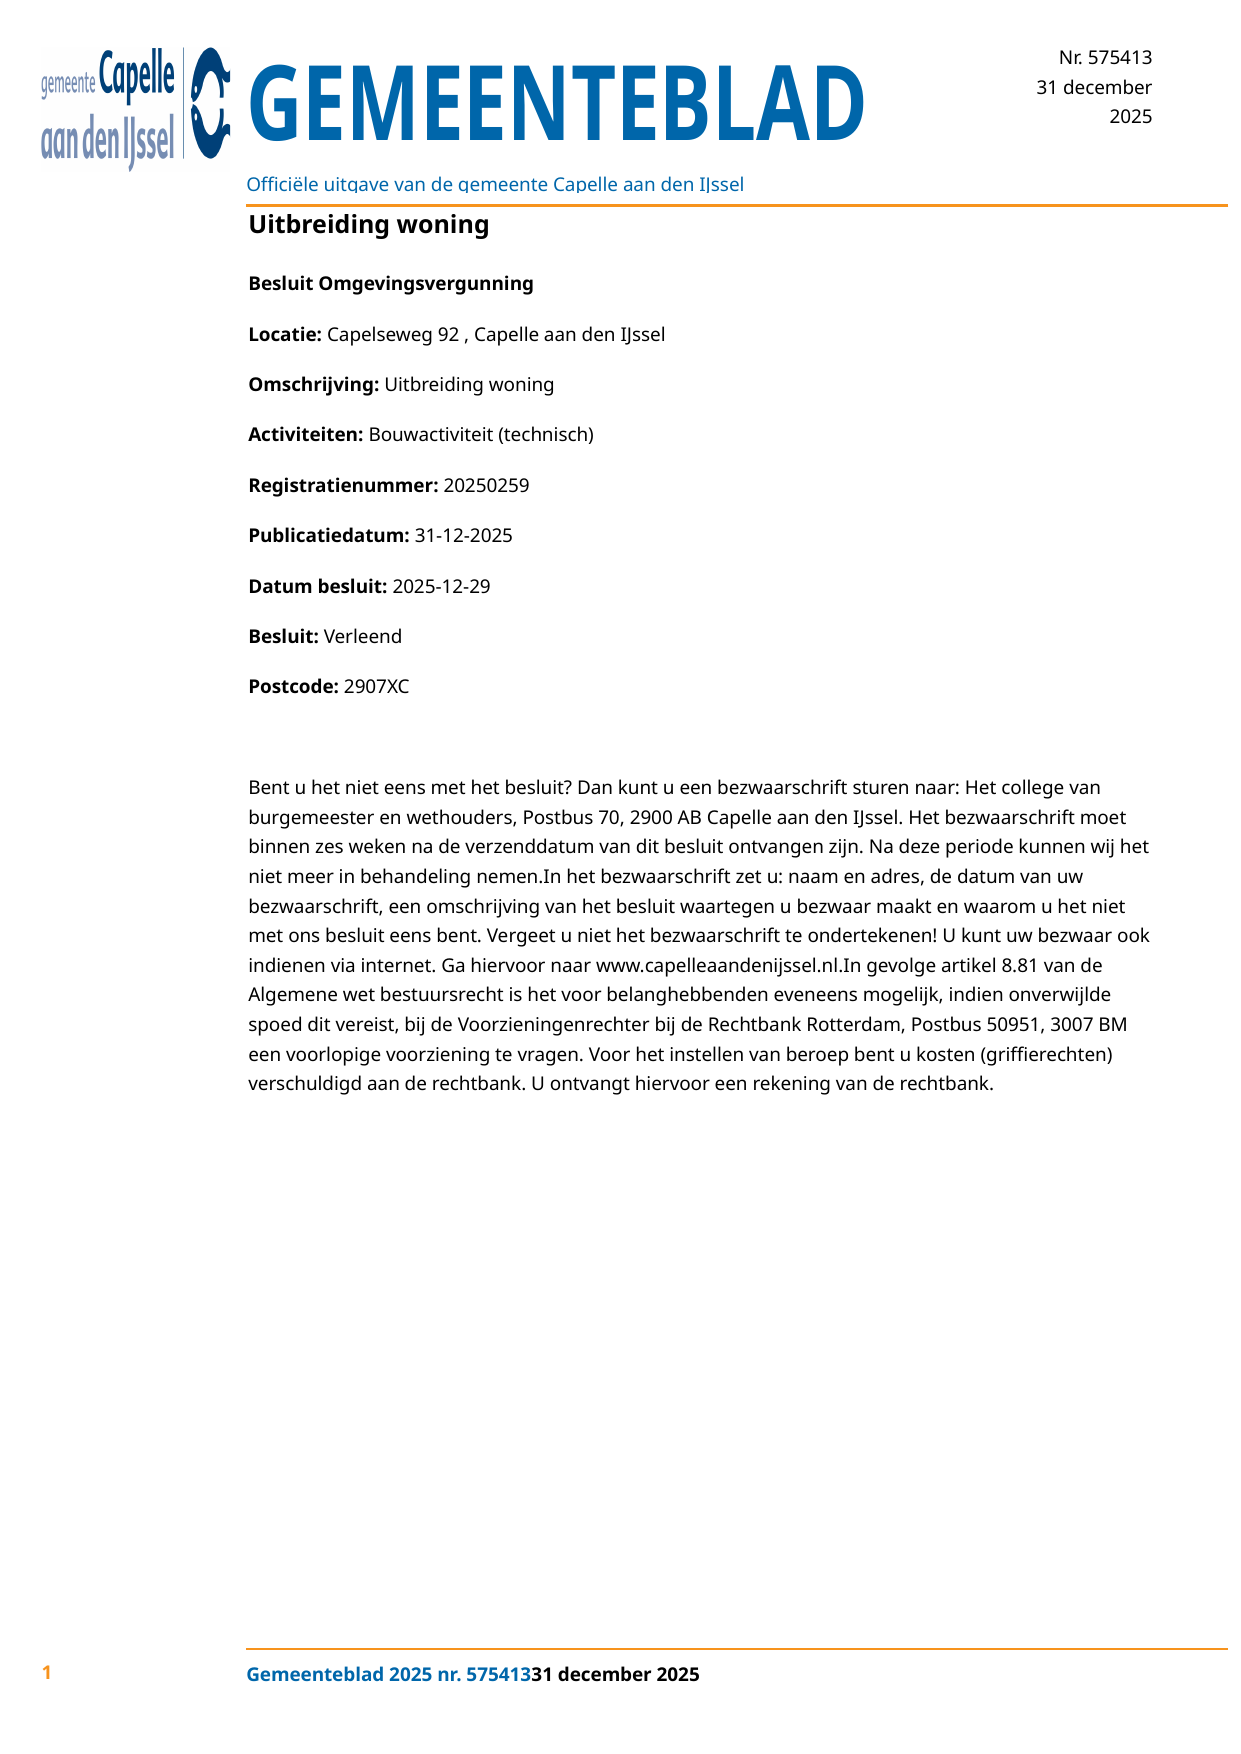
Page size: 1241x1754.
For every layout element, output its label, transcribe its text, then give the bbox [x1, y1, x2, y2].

text Bent u het niet eens met het besluit? Dan kunt u een bezwaarschrift sturen naar: Het college van burgemeester en wethouders, Postbus 70, 2900 AB Capelle aan den IJssel. Het bezwaarschrift moet binnen zes weken na de verzenddatum van dit besluit ontvangen zijn. Na deze periode kunnen wij het niet meer in behandeling nemen.In het bezwaarschrift zet u: naam en adres, de datum van uw bezwaarschrift, een omschrijving van het besluit waartegen u bezwaar maakt en waarom u het niet met ons besluit eens bent. Vergeet u niet het bezwaarschrift te ondertekenen! U kunt uw bezwaar ook indienen via internet. Ga hiervoor naar www.capelleaandenijssel.nl.In gevolge artikel 8.81 van de Algemene wet bestuursrecht is het voor belanghebbenden eveneens mogelijk, indien onverwijlde spoed dit vereist, bij de Voorzieningenrechter bij de Rechtbank Rotterdam, Postbus 50951, 3007 BM een voorlopige voorziening te vragen. Voor het instellen van beroep bent u kosten (griffierechten) verschuldigd aan de rechtbank. U ontvangt hiervoor een rekening van de rechtbank. [248, 774, 1152, 1096]
text Postcode: 2907XC [248, 674, 1152, 699]
text Publicatiedatum: 31-12-2025 [248, 522, 1152, 548]
picture [41, 47, 231, 172]
text Besluit: Verleend [248, 623, 1152, 649]
text Uitbreiding woning [248, 207, 1152, 241]
text Locatie: Capelseweg 92 , Capelle aan den IJssel [248, 321, 1152, 346]
text Datum besluit: 2025-12-29 [248, 573, 1152, 598]
text Besluit Omgevingsvergunning [248, 270, 1152, 296]
text Omschrijving: Uitbreiding woning [248, 371, 1152, 397]
text Activiteiten: Bouwactiviteit (technisch) [248, 422, 1152, 447]
text Registratienummer: 20250259 [248, 472, 1152, 498]
